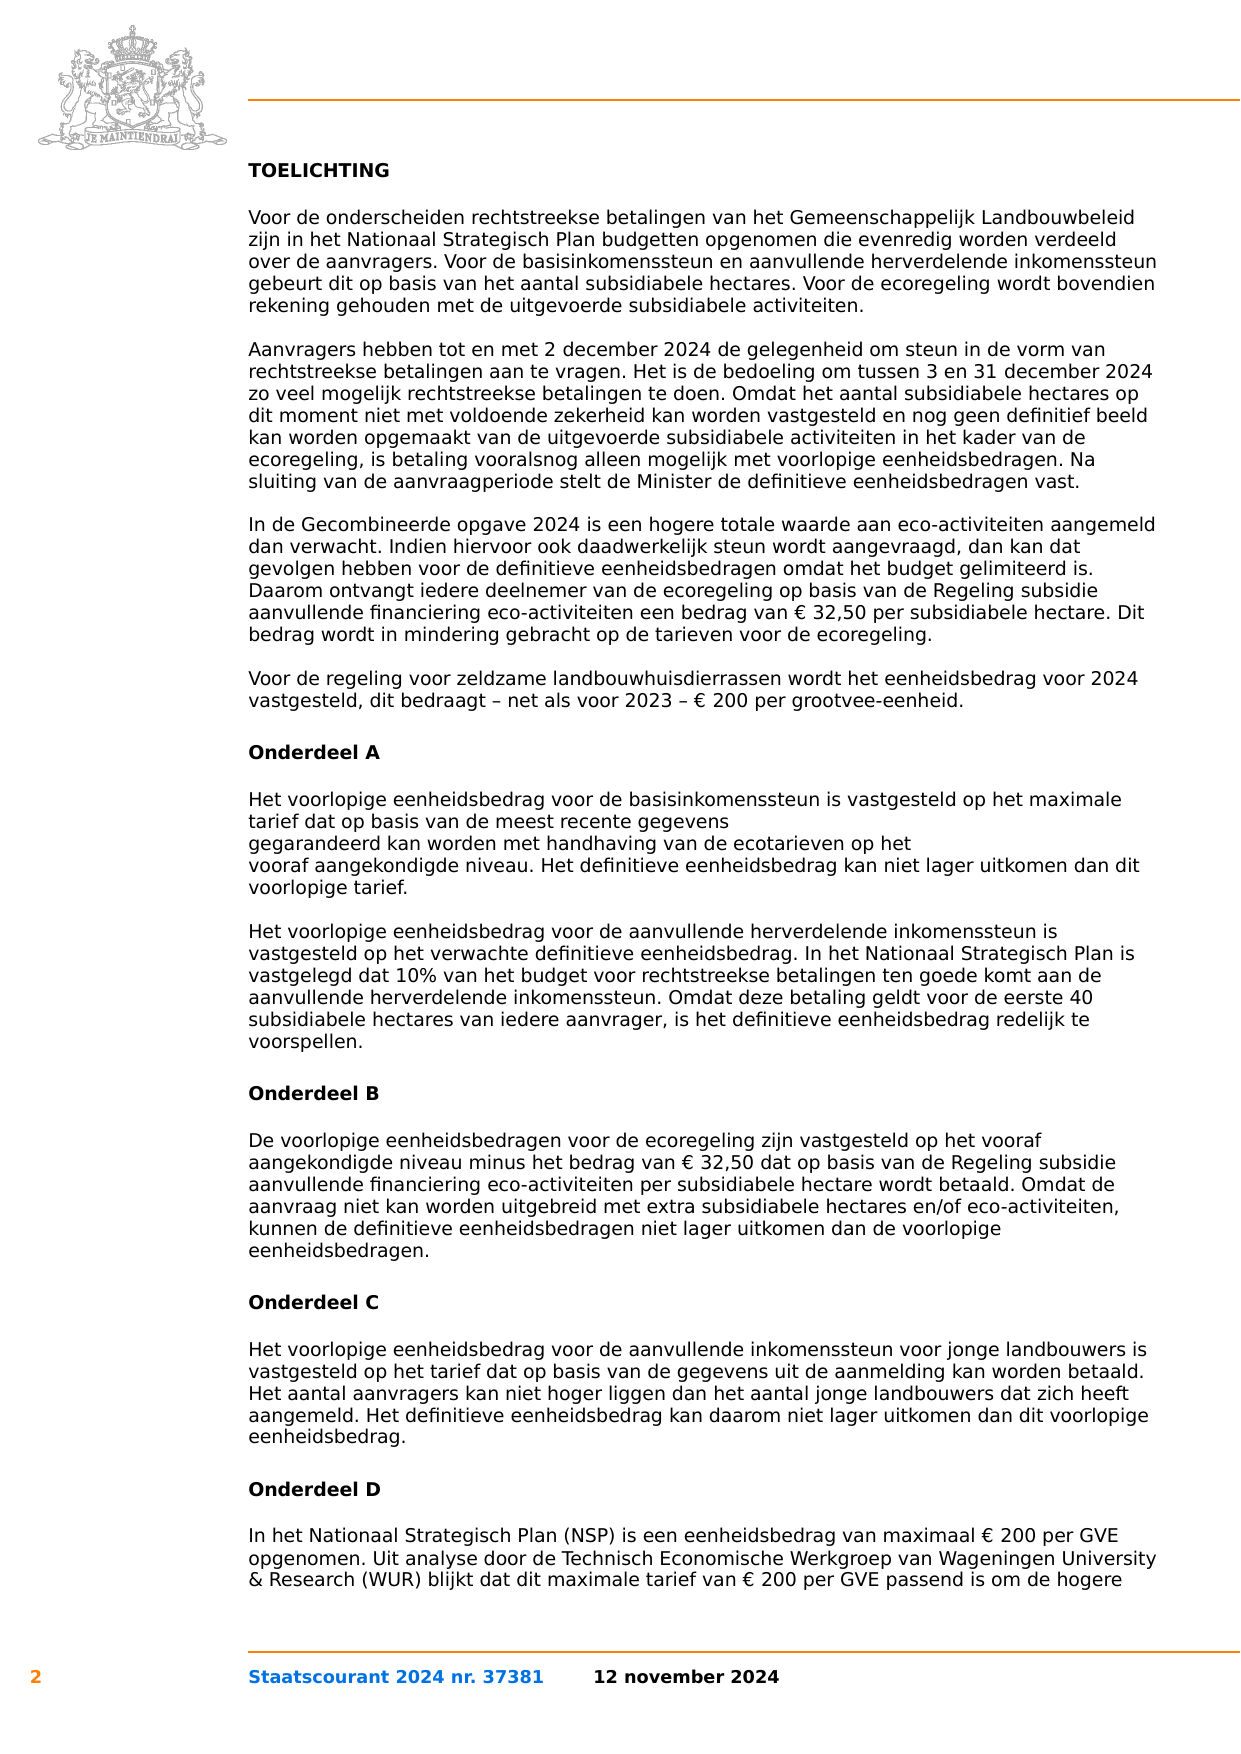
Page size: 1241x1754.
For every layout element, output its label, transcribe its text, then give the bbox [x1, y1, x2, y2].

picture [38, 25, 227, 150]
text gegarandeerd kan worden met handhaving van de ecotarieven op het [248, 833, 1163, 855]
text Het voorlopige eenheidsbedrag voor de basisinkomenssteun is vastgesteld op het maximale tarief dat op basis van de meest recente gegevens [248, 789, 1163, 833]
text Aanvragers hebben tot en met 2 december 2024 de gelegenheid om steun in de vorm van rechtstreekse betalingen aan te vragen. Het is de bedoeling om tussen 3 en 31 december 2024 zo veel mogelijk rechtstreekse betalingen te doen. Omdat het aantal subsidiabele hectares op dit moment niet met voldoende zekerheid kan worden vastgesteld en nog geen definitief beeld kan worden opgemaakt van de uitgevoerde subsidiabele activiteiten in het kader van de ecoregeling, is betaling vooralsnog alleen mogelijk met voorlopige eenheidsbedragen. Na sluiting van de aanvraagperiode stelt de Minister de definitieve eenheidsbedragen vast. [248, 339, 1163, 492]
subtitle Onderdeel A [248, 742, 1163, 764]
text In de Gecombineerde opgave 2024 is een hogere totale waarde aan eco-activiteiten aangemeld dan verwacht. Indien hiervoor ook daadwerkelijk steun wordt aangevraagd, dan kan dat gevolgen hebben voor de definitieve eenheidsbedragen omdat het budget gelimiteerd is. Daarom ontvangt iedere deelnemer van de ecoregeling op basis van de Regeling subsidie aanvullende financiering eco-activiteiten een bedrag van € 32,50 per subsidiabele hectare. Dit bedrag wordt in mindering gebracht op de tarieven voor de ecoregeling. [248, 514, 1163, 646]
subtitle TOELICHTING [248, 160, 1163, 182]
text Het voorlopige eenheidsbedrag voor de aanvullende inkomenssteun voor jonge landbouwers is vastgesteld op het tarief dat op basis van de gegevens uit de aanmelding kan worden betaald. Het aantal aanvragers kan niet hoger liggen dan het aantal jonge landbouwers dat zich heeft aangemeld. Het definitieve eenheidsbedrag kan daarom niet lager uitkomen dan dit voorlopige eenheidsbedrag. [248, 1338, 1163, 1448]
text Voor de regeling voor zeldzame landbouwhuisdierrassen wordt het eenheidsbedrag voor 2024 vastgesteld, dit bedraagt – net als voor 2023 – € 200 per grootvee-eenheid. [248, 668, 1163, 712]
subtitle Onderdeel B [248, 1083, 1163, 1105]
text De voorlopige eenheidsbedragen voor de ecoregeling zijn vastgesteld op het vooraf aangekondigde niveau minus het bedrag van € 32,50 dat op basis van de Regeling subsidie aanvullende financiering eco-activiteiten per subsidiabele hectare wordt betaald. Omdat de aanvraag niet kan worden uitgebreid met extra subsidiabele hectares en/of eco-activiteiten, kunnen de definitieve eenheidsbedragen niet lager uitkomen dan de voorlopige eenheidsbedragen. [248, 1130, 1163, 1262]
subtitle Onderdeel C [248, 1292, 1163, 1313]
text Het voorlopige eenheidsbedrag voor de aanvullende herverdelende inkomenssteun is vastgesteld op het verwachte definitieve eenheidsbedrag. In het Nationaal Strategisch Plan is vastgelegd dat 10% van het budget voor rechtstreekse betalingen ten goede komt aan de aanvullende herverdelende inkomenssteun. Omdat deze betaling geldt voor de eerste 40 subsidiabele hectares van iedere aanvrager, is het definitieve eenheidsbedrag redelijk te voorspellen. [248, 921, 1163, 1053]
text Voor de onderscheiden rechtstreekse betalingen van het Gemeenschappelijk Landbouwbeleid zijn in het Nationaal Strategisch Plan budgetten opgenomen die evenredig worden verdeeld over de aanvragers. Voor de basisinkomenssteun en aanvullende herverdelende inkomenssteun gebeurt dit op basis van het aantal subsidiabele hectares. Voor de ecoregeling wordt bovendien rekening gehouden met de uitgevoerde subsidiabele activiteiten. [248, 207, 1163, 317]
subtitle Onderdeel D [248, 1478, 1163, 1500]
text In het Nationaal Strategisch Plan (NSP) is een eenheidsbedrag van maximaal € 200 per GVE opgenomen. Uit analyse door de Technisch Economische Werkgroep van Wageningen University & Research (WUR) blijkt dat dit maximale tarief van € 200 per GVE passend is om de hogere [248, 1525, 1163, 1591]
text vooraf aangekondigde niveau. Het definitieve eenheidsbedrag kan niet lager uitkomen dan dit voorlopige tarief. [248, 855, 1163, 899]
